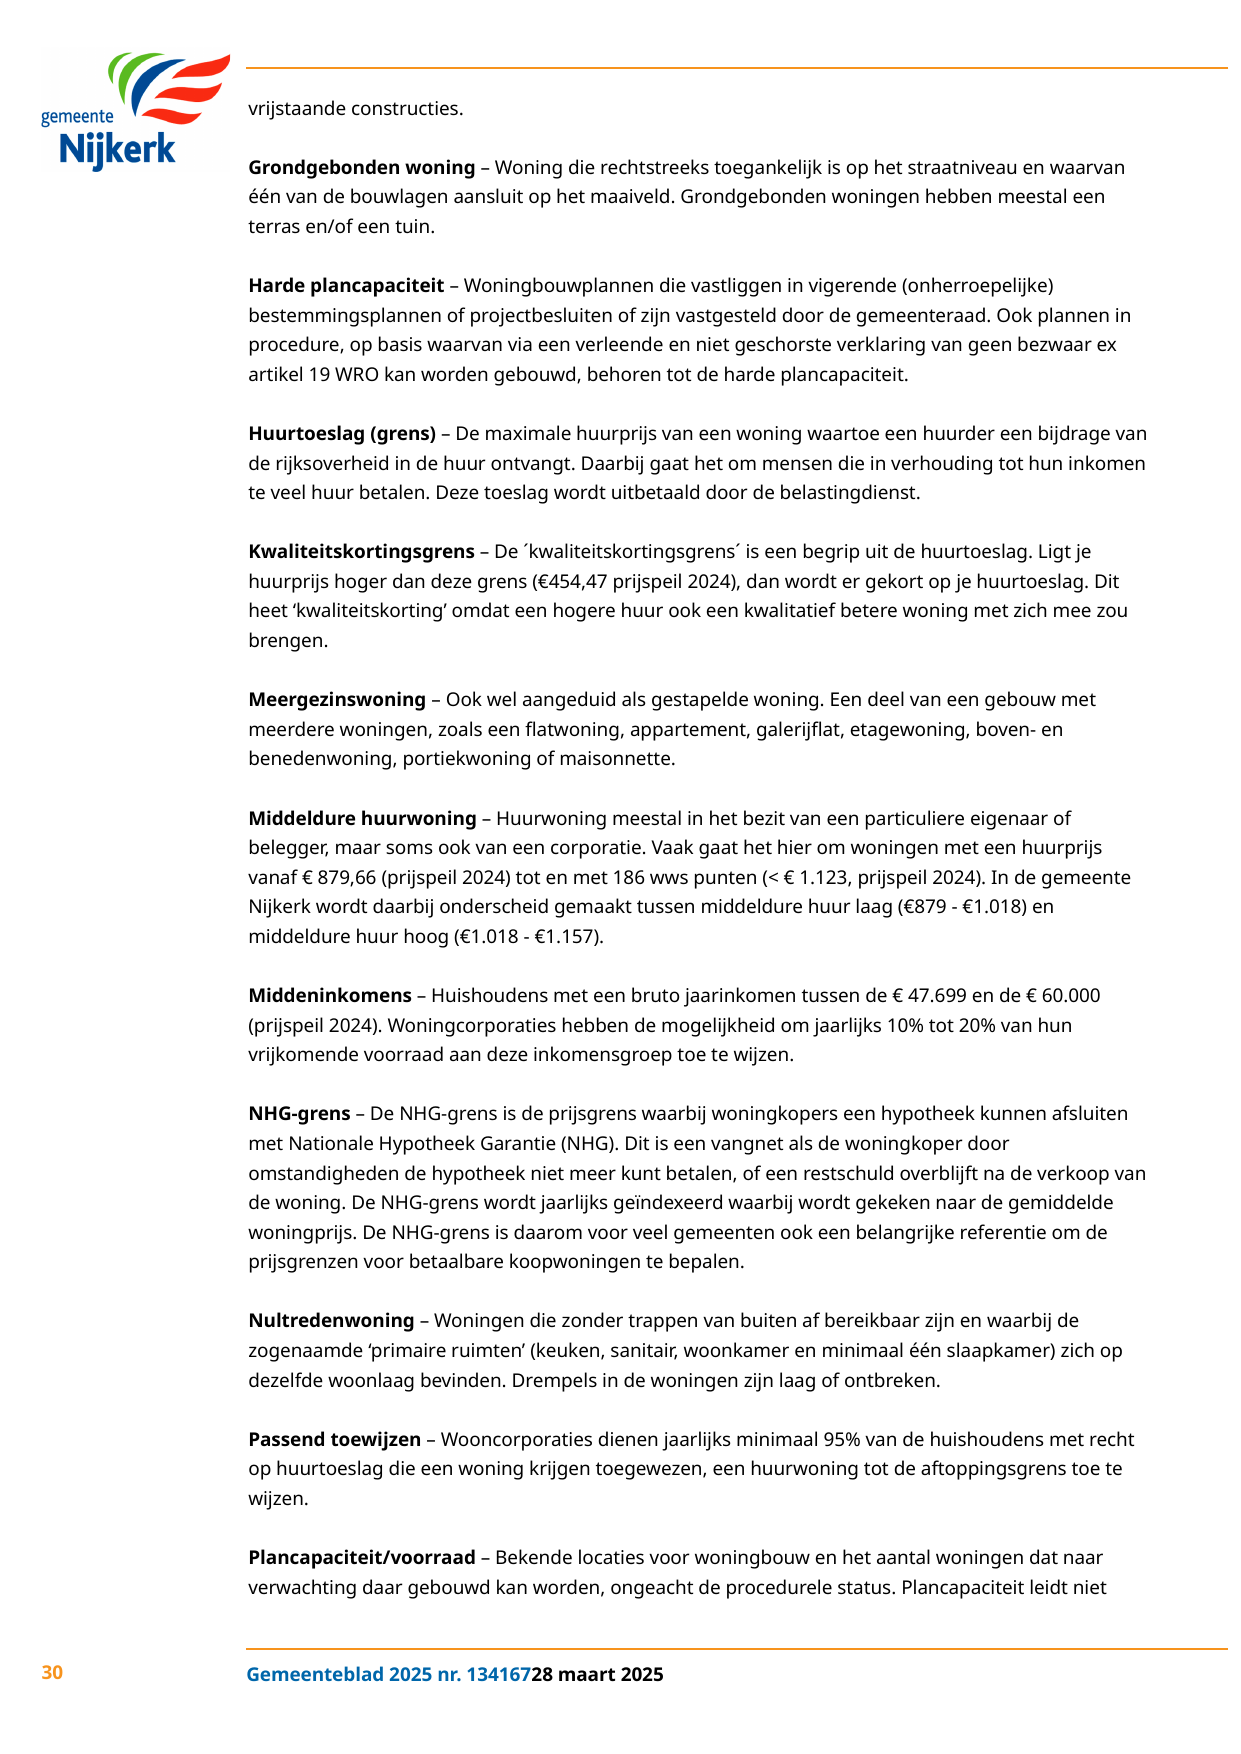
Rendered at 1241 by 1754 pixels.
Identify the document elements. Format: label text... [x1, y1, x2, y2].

text vrijstaande constructies. [248, 95, 1152, 121]
text Harde plancapaciteit – Woningbouwplannen die vastliggen in vigerende (onherroepelijke) bestemmingsplannen of projectbesluiten of zijn vastgesteld door de gemeenteraad. Ook plannen in procedure, op basis waarvan via een verleende en niet geschorste verklaring van geen bezwaar ex artikel 19 WRO kan worden gebouwd, behoren tot de harde plancapaciteit. [248, 272, 1152, 387]
text Huurtoeslag (grens) – De maximale huurprijs van een woning waartoe een huurder een bijdrage van de rijksoverheid in de huur ontvangt. Daarbij gaat het om mensen die in verhouding tot hun inkomen te veel huur betalen. Deze toeslag wordt uitbetaald door de belastingdienst. [248, 420, 1152, 505]
text NHG-grens – De NHG-grens is de prijsgrens waarbij woningkopers een hypotheek kunnen afsluiten met Nationale Hypotheek Garantie (NHG). Dit is een vangnet als de woningkoper door omstandigheden de hypotheek niet meer kunt betalen, of een restschuld overblijft na de verkoop van de woning. De NHG-grens wordt jaarlijks geïndexeerd waarbij wordt gekeken naar de gemiddelde woningprijs. De NHG-grens is daarom voor veel gemeenten ook een belangrijke referentie om de prijsgrenzen voor betaalbare koopwoningen te bepalen. [248, 1101, 1152, 1274]
text Middeldure huurwoning – Huurwoning meestal in het bezit van een particuliere eigenaar of belegger, maar soms ook van een corporatie. Vaak gaat het hier om woningen met een huurprijs vanaf € 879,66 (prijspeil 2024) tot en met 186 wws punten (< € 1.123, prijspeil 2024). In de gemeente Nijkerk wordt daarbij onderscheid gemaakt tussen middeldure huur laag (€879 - €1.018) en middeldure huur hoog (€1.018 - €1.157). [248, 805, 1152, 949]
text Kwaliteitskortingsgrens – De ´kwaliteitskortingsgrens´ is een begrip uit de huurtoeslag. Ligt je huurprijs hoger dan deze grens (€454,47 prijspeil 2024), dan wordt er gekort op je huurtoeslag. Dit heet ‘kwaliteitskorting’ omdat een hogere huur ook een kwalitatief betere woning met zich mee zou brengen. [248, 538, 1152, 653]
picture [41, 47, 231, 172]
text Plancapaciteit/voorraad – Bekende locaties voor woningbouw en het aantal woningen dat naar verwachting daar gebouwd kan worden, ongeacht de procedurele status. Plancapaciteit leidt niet [248, 1544, 1152, 1600]
text Meergezinswoning – Ook wel aangeduid als gestapelde woning. Een deel van een gebouw met meerdere woningen, zoals een flatwoning, appartement, galerijflat, etagewoning, boven- en benedenwoning, portiekwoning of maisonnette. [248, 686, 1152, 771]
text Nultredenwoning – Woningen die zonder trappen van buiten af bereikbaar zijn en waarbij de zogenaamde ‘primaire ruimten’ (keuken, sanitair, woonkamer en minimaal één slaapkamer) zich op dezelfde woonlaag bevinden. Drempels in de woningen zijn laag of ontbreken. [248, 1308, 1152, 1393]
text Passend toewijzen – Wooncorporaties dienen jaarlijks minimaal 95% van de huishoudens met recht op huurtoeslag die een woning krijgen toegewezen, een huurwoning tot de aftoppingsgrens toe te wijzen. [248, 1426, 1152, 1511]
text Grondgebonden woning – Woning die rechtstreeks toegankelijk is op het straatniveau en waarvan één van de bouwlagen aansluit op het maaiveld. Grondgebonden woningen hebben meestal een terras en/of een tuin. [248, 154, 1152, 239]
text Middeninkomens – Huishoudens met een bruto jaarinkomen tussen de € 47.699 en de € 60.000 (prijspeil 2024). Woningcorporaties hebben de mogelijkheid om jaarlijks 10% tot 20% van hun vrijkomende voorraad aan deze inkomensgroep toe te wijzen. [248, 982, 1152, 1067]
